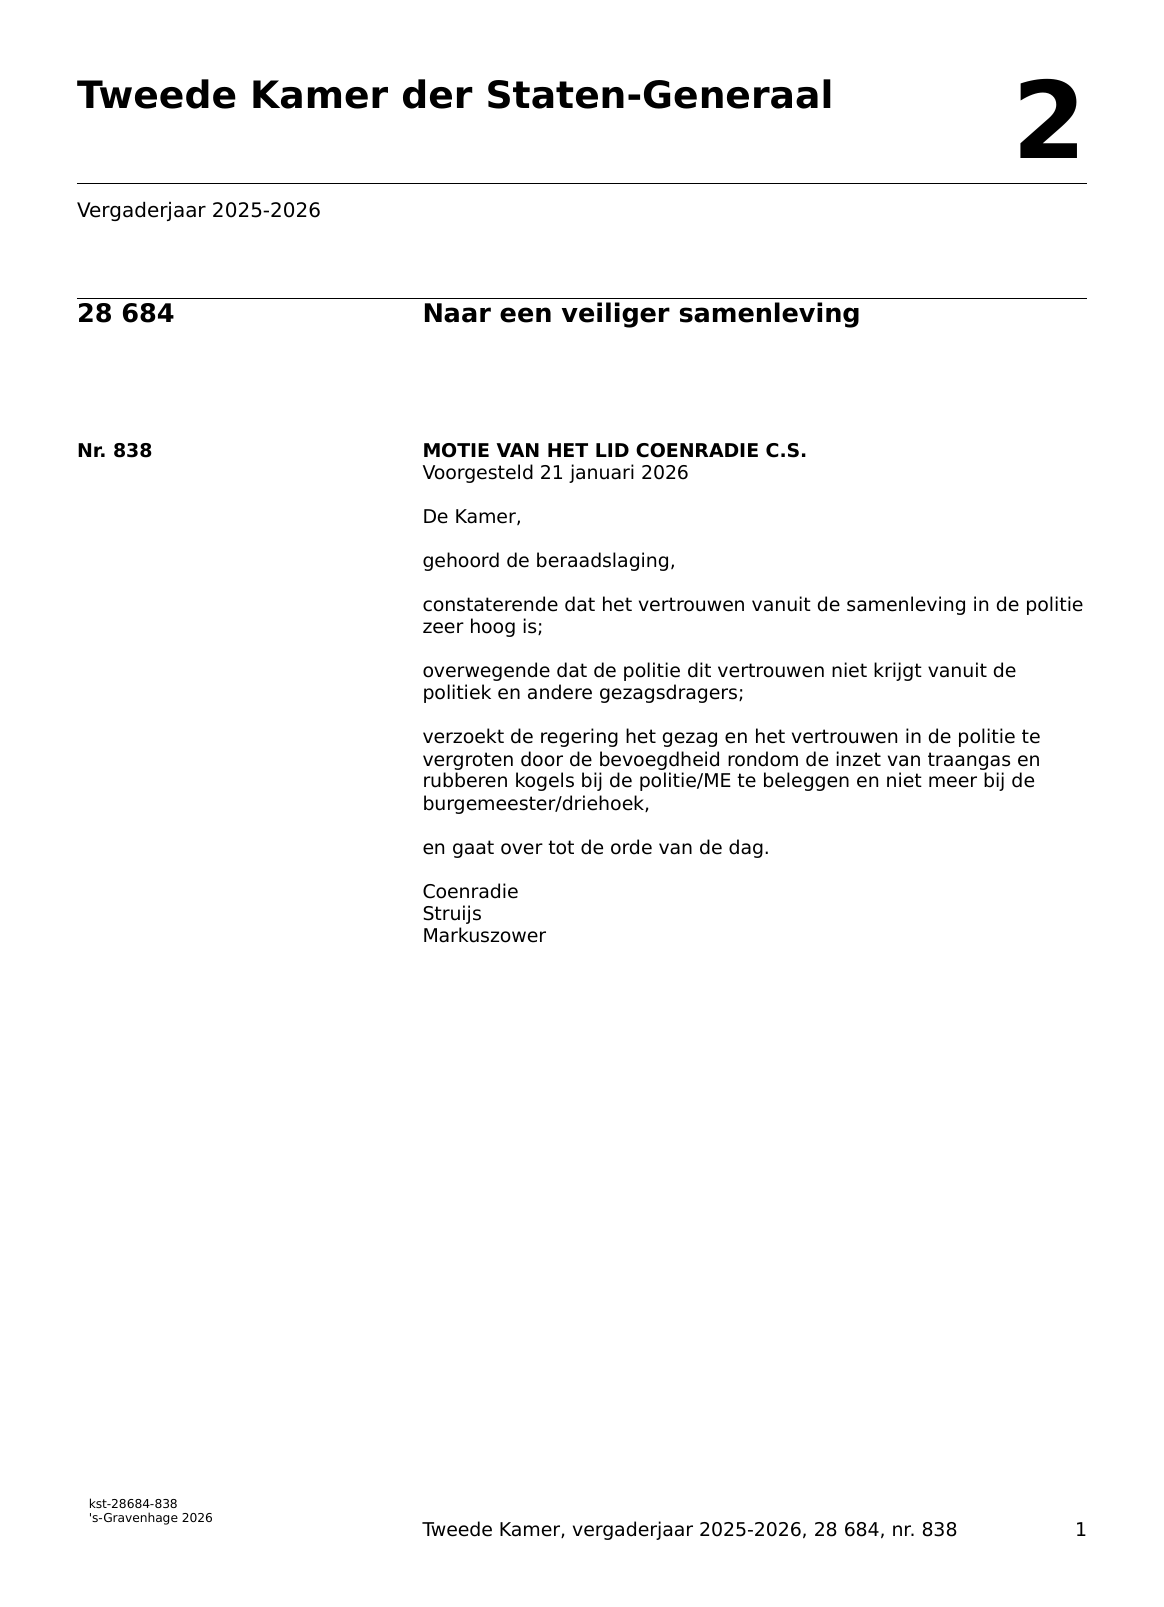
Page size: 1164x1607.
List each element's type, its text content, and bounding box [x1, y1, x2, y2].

text overwegende dat de politie dit vertrouwen niet krijgt vanuit de politiek en andere gezagsdragers; [422, 660, 1087, 704]
text verzoekt de regering het gezag en het vertrouwen in de politie te vergroten door de bevoegdheid rondom de inzet van traangas en rubberen kogels bij de politie/ME te beleggen en niet meer bij de burgemeester/driehoek, [422, 726, 1087, 814]
subtitle 28 684 Naar een veiliger samenleving [77, 299, 1087, 329]
table_header Tweede Kamer der Staten-Generaal [77, 59, 886, 183]
text en gaat over tot de orde van de dag. [422, 837, 1087, 858]
text kst-28684-838 [88, 1497, 323, 1511]
text Coenradie [422, 881, 1087, 903]
text Struijs [422, 903, 1087, 925]
text 's-Gravenhage 2026 [88, 1511, 323, 1525]
text constaterende dat het vertrouwen vanuit de samenleving in de politie zeer hoog is; [422, 594, 1087, 638]
text Markuszower [422, 925, 1087, 947]
subtitle Nr. 838 MOTIE VAN HET LID COENRADIE C.S. [77, 440, 1087, 462]
table_header 2 [886, 59, 1087, 183]
text De Kamer, [422, 506, 1087, 528]
text Voorgesteld 21 januari 2026 [422, 462, 1087, 484]
table_cell Vergaderjaar 2025-2026 [77, 184, 1087, 298]
text gehoord de beraadslaging, [422, 550, 1087, 572]
